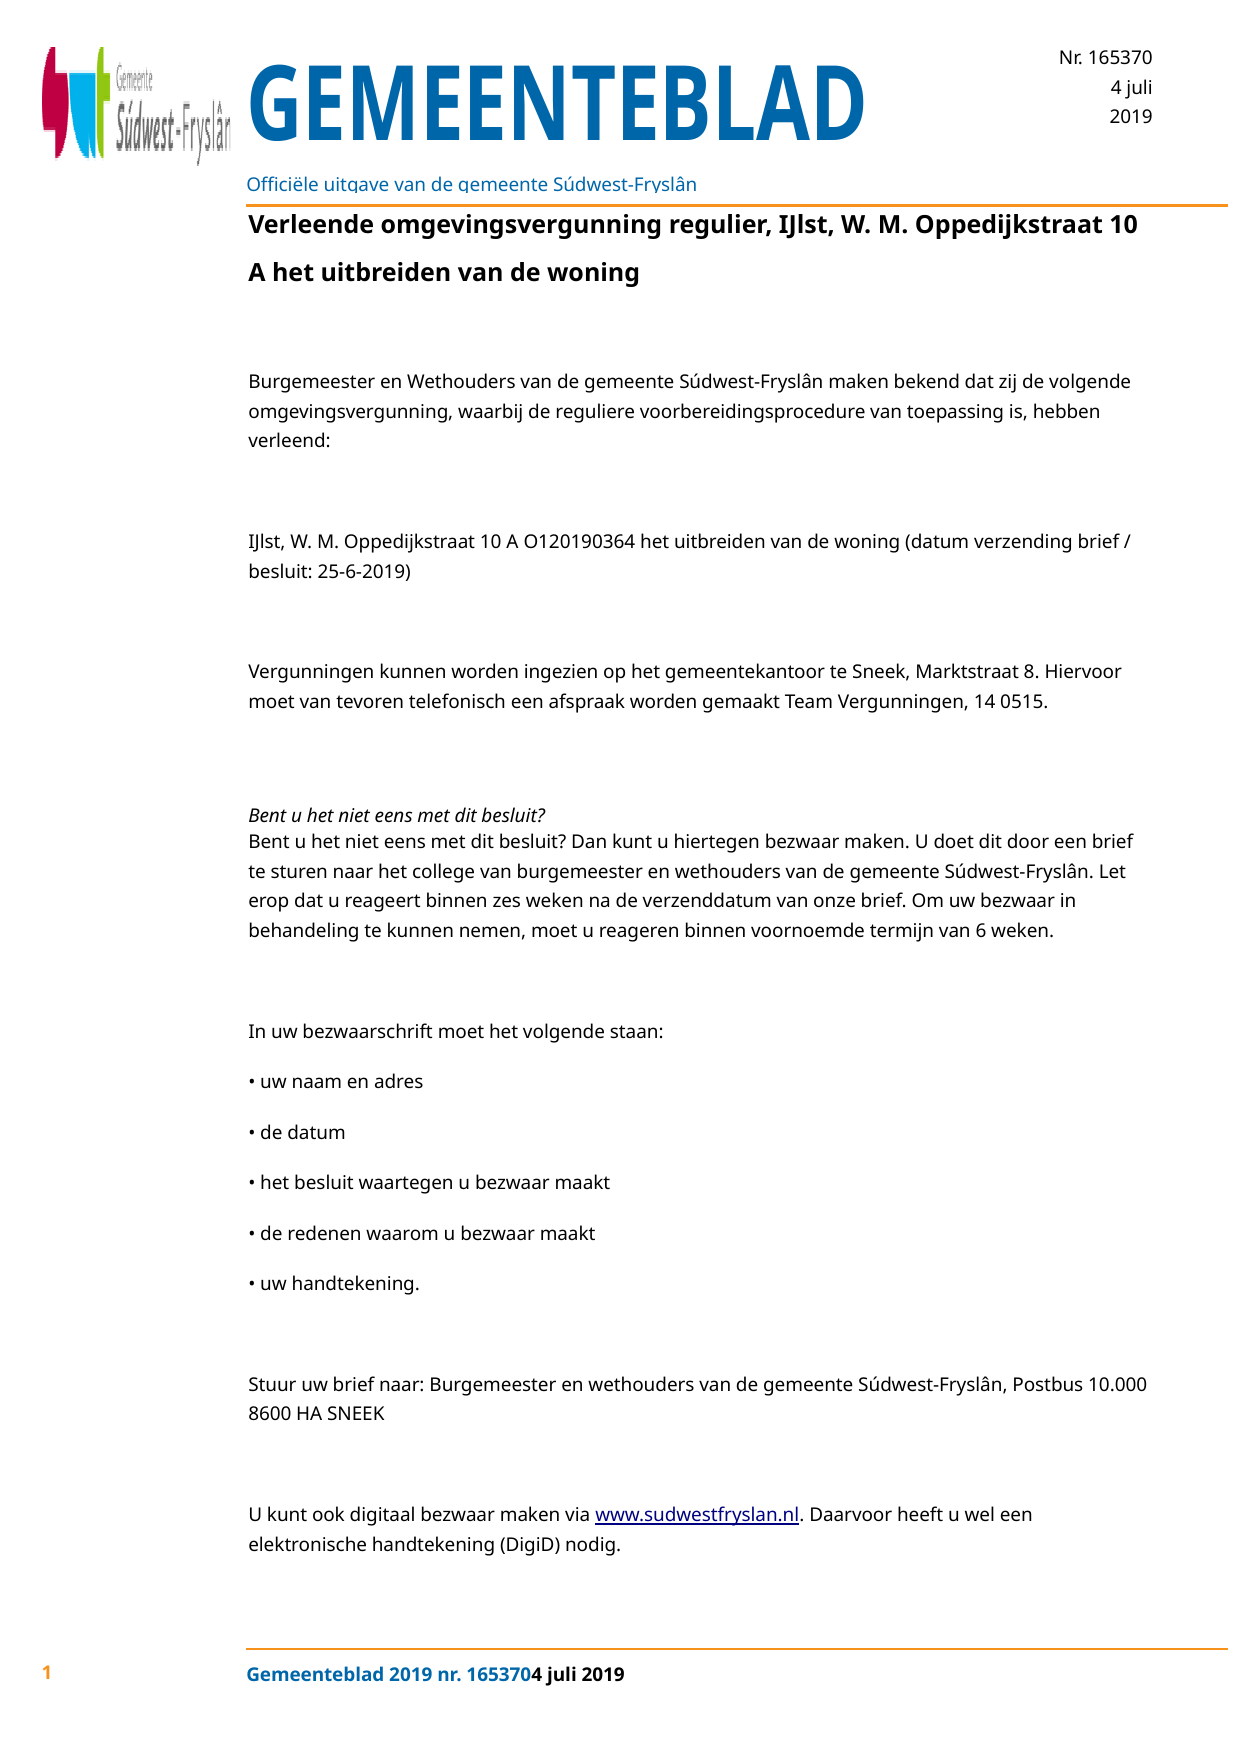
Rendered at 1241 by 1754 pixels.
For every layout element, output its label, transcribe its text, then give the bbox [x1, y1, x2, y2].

text Bent u het niet eens met dit besluit? [248, 803, 1152, 828]
text IJlst, W. M. Oppedijkstraat 10 A O120190364 het uitbreiden van de woning (datum verzending brief / besluit: 25-6-2019) [248, 528, 1152, 584]
picture [41, 47, 231, 172]
text Vergunningen kunnen worden ingezien op het gemeentekantoor te Sneek, Marktstraat 8. Hiervoor moet van tevoren telefonisch een afspraak worden gemaakt Team Vergunningen, 14 0515. [248, 659, 1152, 714]
text Bent u het niet eens met dit besluit? Dan kunt u hiertegen bezwaar maken. U doet dit door een brief te sturen naar het college van burgemeester en wethouders van de gemeente Súdwest-Fryslân. Let erop dat u reageert binnen zes weken na de verzenddatum van onze brief. Om uw bezwaar in behandeling te kunnen nemen, moet u reageren binnen voornoemde termijn van 6 weken. [248, 828, 1152, 943]
text • de datum [248, 1119, 1152, 1144]
text • uw handtekening. [248, 1270, 1152, 1296]
text Verleende omgevingsvergunning regulier, IJlst, W. M. Oppedijkstraat 10 A het uitbreiden van de woning [248, 207, 1152, 288]
text • het besluit waartegen u bezwaar maakt [248, 1169, 1152, 1195]
text U kunt ook digitaal bezwaar maken via www.sudwestfryslan.nl. Daarvoor heeft u wel een elektronische handtekening (DigiD) nodig. [248, 1501, 1152, 1557]
text Burgemeester en Wethouders van de gemeente Súdwest-Fryslân maken bekend dat zij de volgende omgevingsvergunning, waarbij de reguliere voorbereidingsprocedure van toepassing is, hebben verleend: [248, 368, 1152, 453]
text In uw bezwaarschrift moet het volgende staan: [248, 1018, 1152, 1044]
text • de redenen waarom u bezwaar maakt [248, 1220, 1152, 1245]
text • uw naam en adres [248, 1068, 1152, 1094]
text Stuur uw brief naar: Burgemeester en wethouders van de gemeente Súdwest-Fryslân, Postbus 10.000 8600 HA SNEEK [248, 1371, 1152, 1426]
